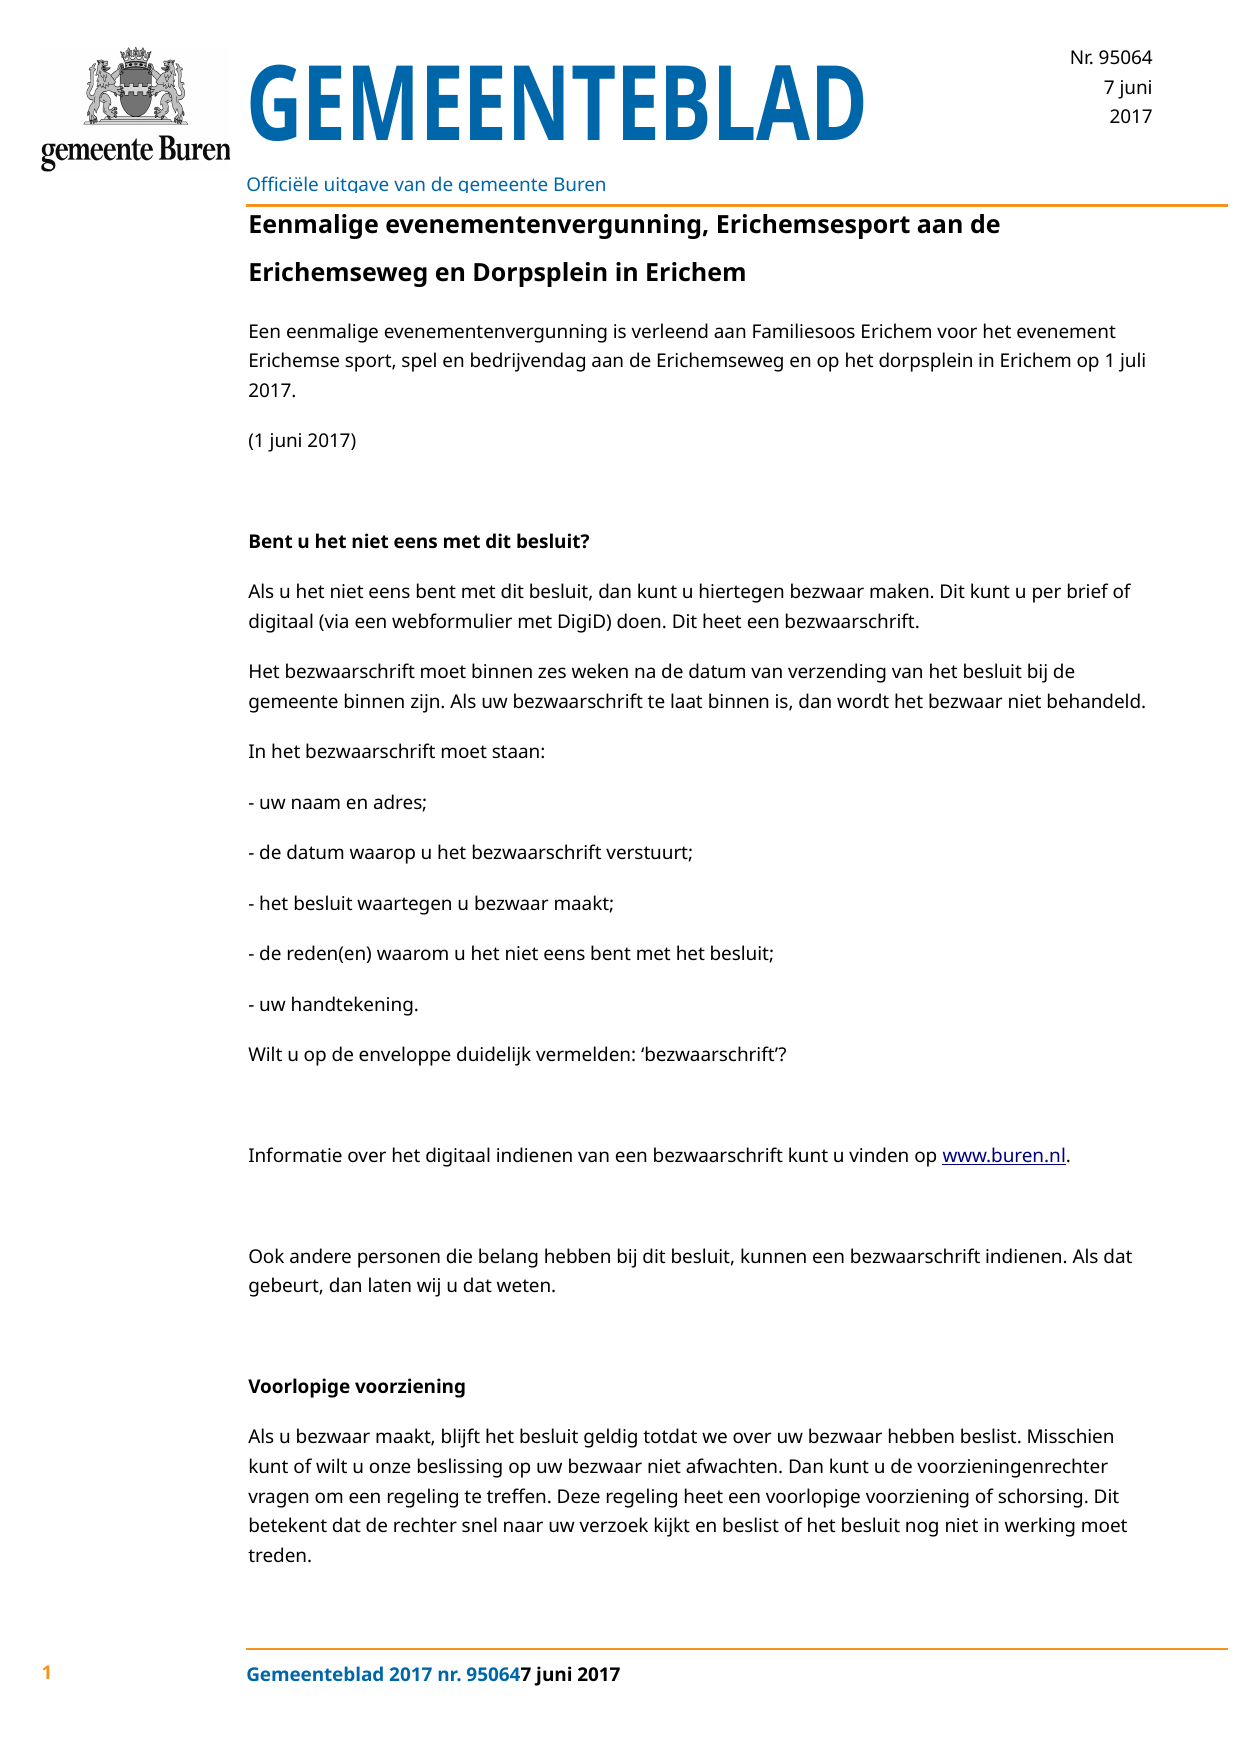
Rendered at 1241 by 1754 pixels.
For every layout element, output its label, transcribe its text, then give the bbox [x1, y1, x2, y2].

text - de datum waarop u het bezwaarschrift verstuurt; [248, 839, 1152, 865]
text (1 juni 2017) [248, 427, 1152, 453]
text Een eenmalige evenementenvergunning is verleend aan Familiesoos Erichem voor het evenement Erichemse sport, spel en bedrijvendag aan de Erichemseweg en op het dorpsplein in Erichem op 1 juli 2017. [248, 318, 1152, 403]
text Wilt u op de enveloppe duidelijk vermelden: ‘bezwaarschrift’? [248, 1041, 1152, 1067]
text - de reden(en) waarom u het niet eens bent met het besluit; [248, 940, 1152, 966]
text Informatie over het digitaal indienen van een bezwaarschrift kunt u vinden op www.buren.nl. [248, 1142, 1152, 1168]
text Voorlopige voorziening [248, 1373, 1152, 1399]
text Als u bezwaar maakt, blijft het besluit geldig totdat we over uw bezwaar hebben beslist. Misschien kunt of wilt u onze beslissing op uw bezwaar niet afwachten. Dan kunt u de voorzieningenrechter vragen om een regeling te treffen. Deze regeling heet een voorlopige voorziening of schorsing. Dit betekent dat de rechter snel naar uw verzoek kijkt en beslist of het besluit nog niet in werking moet treden. [248, 1424, 1152, 1568]
picture [41, 47, 231, 172]
text Eenmalige evenementenvergunning, Erichemsesport aan de Erichemseweg en Dorpsplein in Erichem [248, 207, 1152, 288]
text Bent u het niet eens met dit besluit? [248, 528, 1152, 554]
text - het besluit waartegen u bezwaar maakt; [248, 890, 1152, 916]
text In het bezwaarschrift moet staan: [248, 739, 1152, 764]
text - uw naam en adres; [248, 789, 1152, 815]
text Als u het niet eens bent met dit besluit, dan kunt u hiertegen bezwaar maken. Dit kunt u per brief of digitaal (via een webformulier met DigiD) doen. Dit heet een bezwaarschrift. [248, 579, 1152, 634]
text Het bezwaarschrift moet binnen zes weken na de datum van verzending van het besluit bij de gemeente binnen zijn. Als uw bezwaarschrift te laat binnen is, dan wordt het bezwaar niet behandeld. [248, 659, 1152, 714]
text Ook andere personen die belang hebben bij dit besluit, kunnen een bezwaarschrift indienen. Als dat gebeurt, dan laten wij u dat weten. [248, 1243, 1152, 1298]
text - uw handtekening. [248, 991, 1152, 1017]
